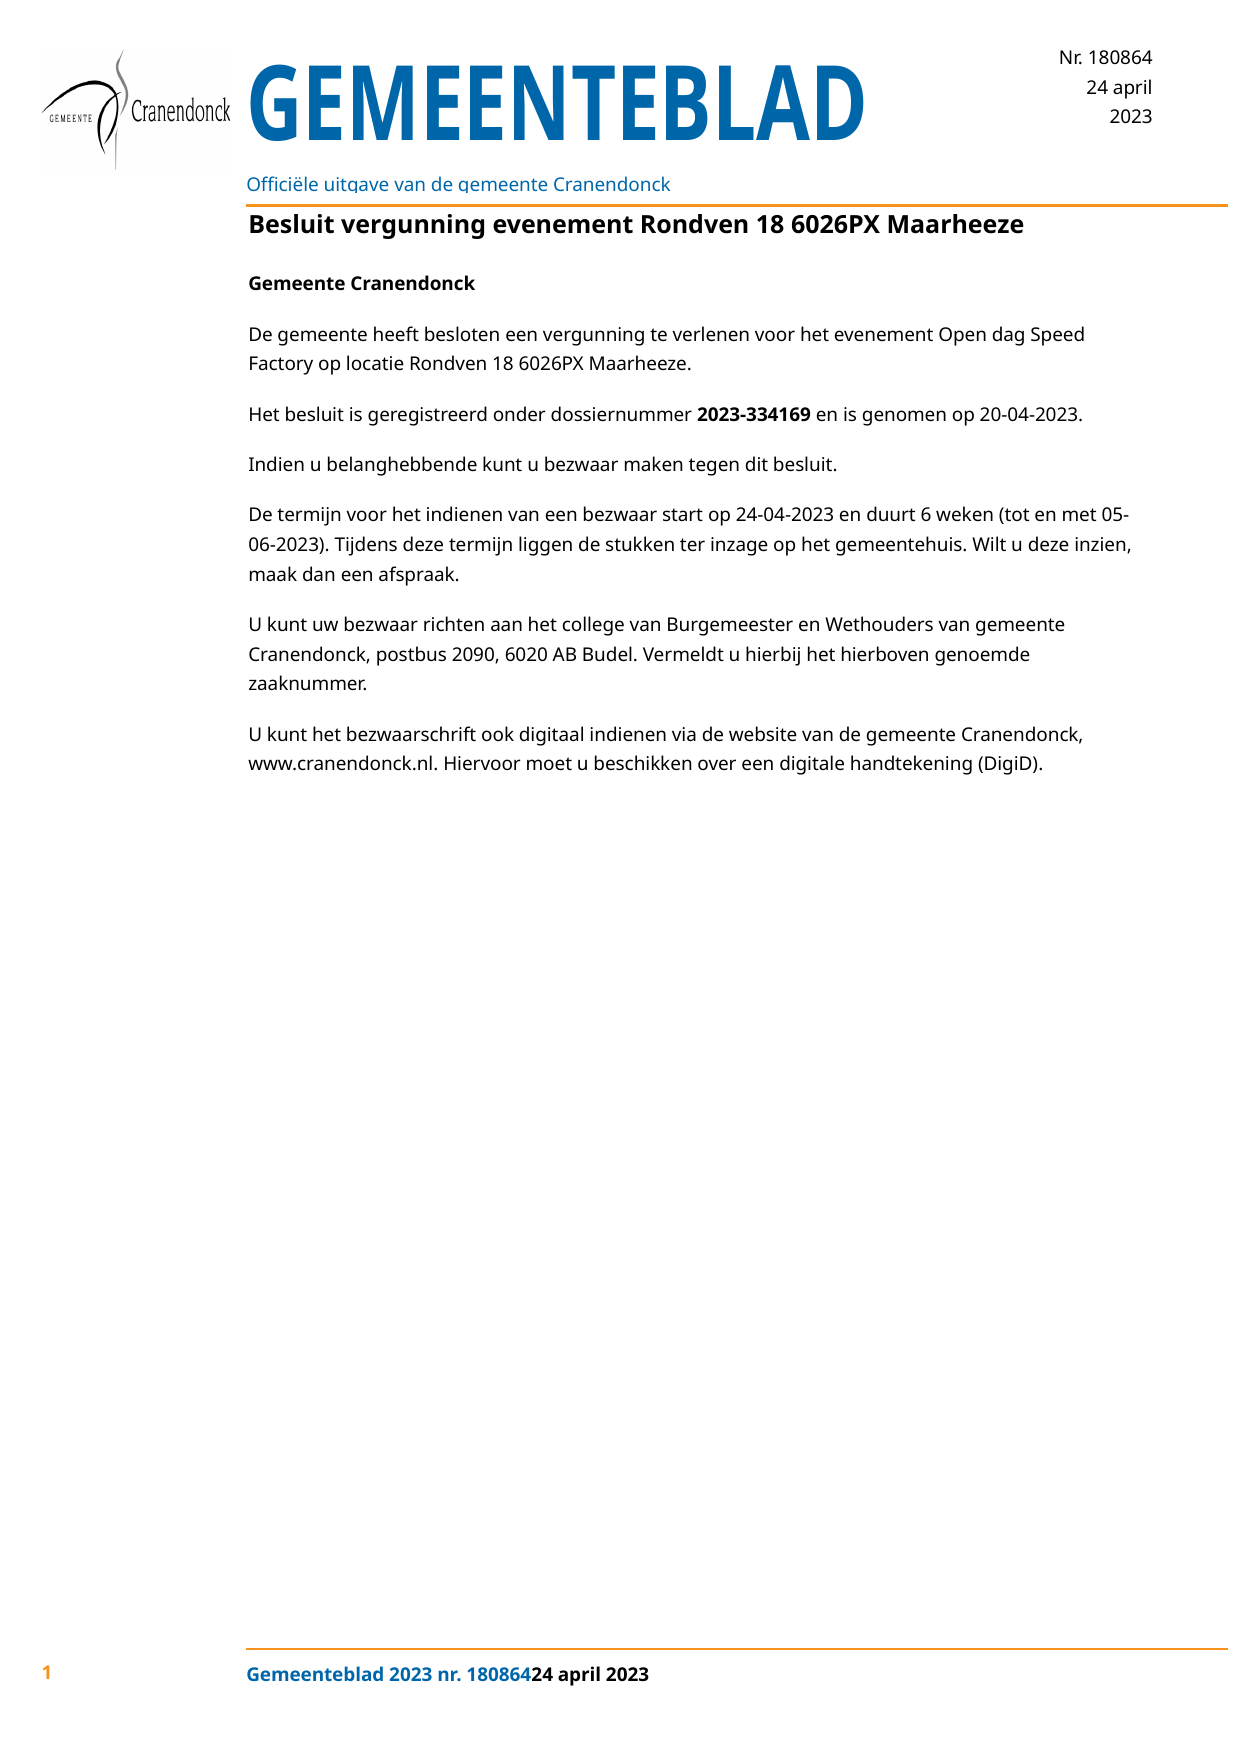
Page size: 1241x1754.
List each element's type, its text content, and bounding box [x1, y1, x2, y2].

text U kunt uw bezwaar richten aan het college van Burgemeester en Wethouders van gemeente Cranendonck, postbus 2090, 6020 AB Budel. Vermeldt u hierbij het hierboven genoemde zaaknummer. [248, 611, 1152, 696]
text Het besluit is geregistreerd onder dossiernummer 2023-334169 en is genomen op 20-04-2023. [248, 401, 1152, 426]
text Besluit vergunning evenement Rondven 18 6026PX Maarheeze [248, 207, 1152, 241]
picture [41, 47, 231, 172]
text De gemeente heeft besloten een vergunning te verlenen voor het evenement Open dag Speed Factory op locatie Rondven 18 6026PX Maarheeze. [248, 321, 1152, 376]
text De termijn voor het indienen van een bezwaar start op 24-04-2023 en duurt 6 weken (tot en met 05-06-2023). Tijdens deze termijn liggen de stukken ter inzage op het gemeentehuis. Wilt u deze inzien, maak dan een afspraak. [248, 502, 1152, 586]
text Indien u belanghebbende kunt u bezwaar maken tegen dit besluit. [248, 451, 1152, 477]
text U kunt het bezwaarschrift ook digitaal indienen via de website van de gemeente Cranendonck, www.cranendonck.nl. Hiervoor moet u beschikken over een digitale handtekening (DigiD). [248, 721, 1152, 776]
text Gemeente Cranendonck [248, 270, 1152, 296]
